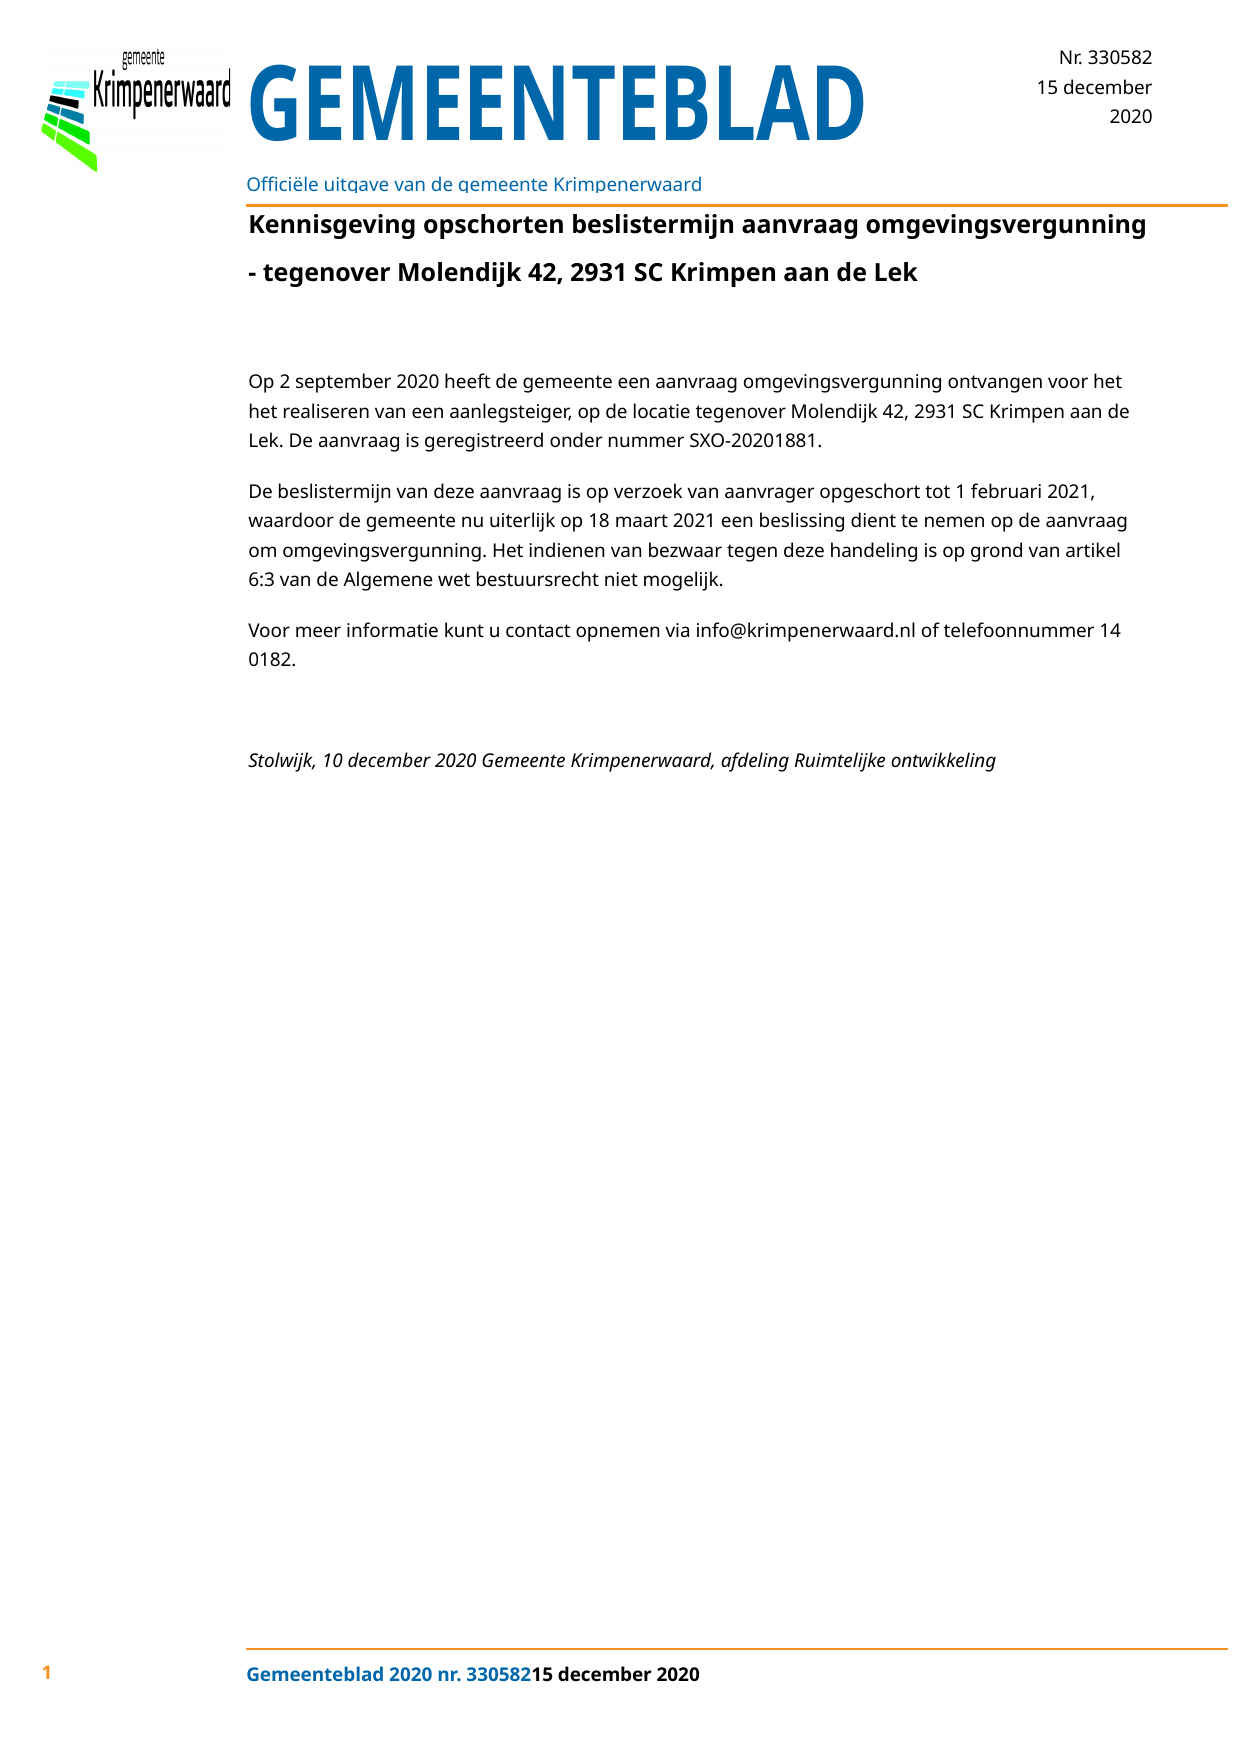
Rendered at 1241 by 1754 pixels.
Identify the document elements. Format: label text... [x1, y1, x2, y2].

text Op 2 september 2020 heeft de gemeente een aanvraag omgevingsvergunning ontvangen voor het het realiseren van een aanlegsteiger, op de locatie tegenover Molendijk 42, 2931 SC Krimpen aan de Lek. De aanvraag is geregistreerd onder nummer SXO-20201881. [248, 368, 1152, 453]
text De beslistermijn van deze aanvraag is op verzoek van aanvrager opgeschort tot 1 februari 2021, waardoor de gemeente nu uiterlijk op 18 maart 2021 een beslissing dient te nemen op de aanvraag om omgevingsvergunning. Het indienen van bezwaar tegen deze handeling is op grond van artikel 6:3 van de Algemene wet bestuursrecht niet mogelijk. [248, 478, 1152, 592]
text Stolwijk, 10 december 2020 Gemeente Krimpenerwaard, afdeling Ruimtelijke ontwikkeling [248, 747, 1152, 773]
text Voor meer informatie kunt u contact opnemen via info@krimpenerwaard.nl of telefoonnummer 14 0182. [248, 617, 1152, 672]
text Kennisgeving opschorten beslistermijn aanvraag omgevingsvergunning - tegenover Molendijk 42, 2931 SC Krimpen aan de Lek [248, 207, 1152, 288]
picture [41, 47, 231, 172]
